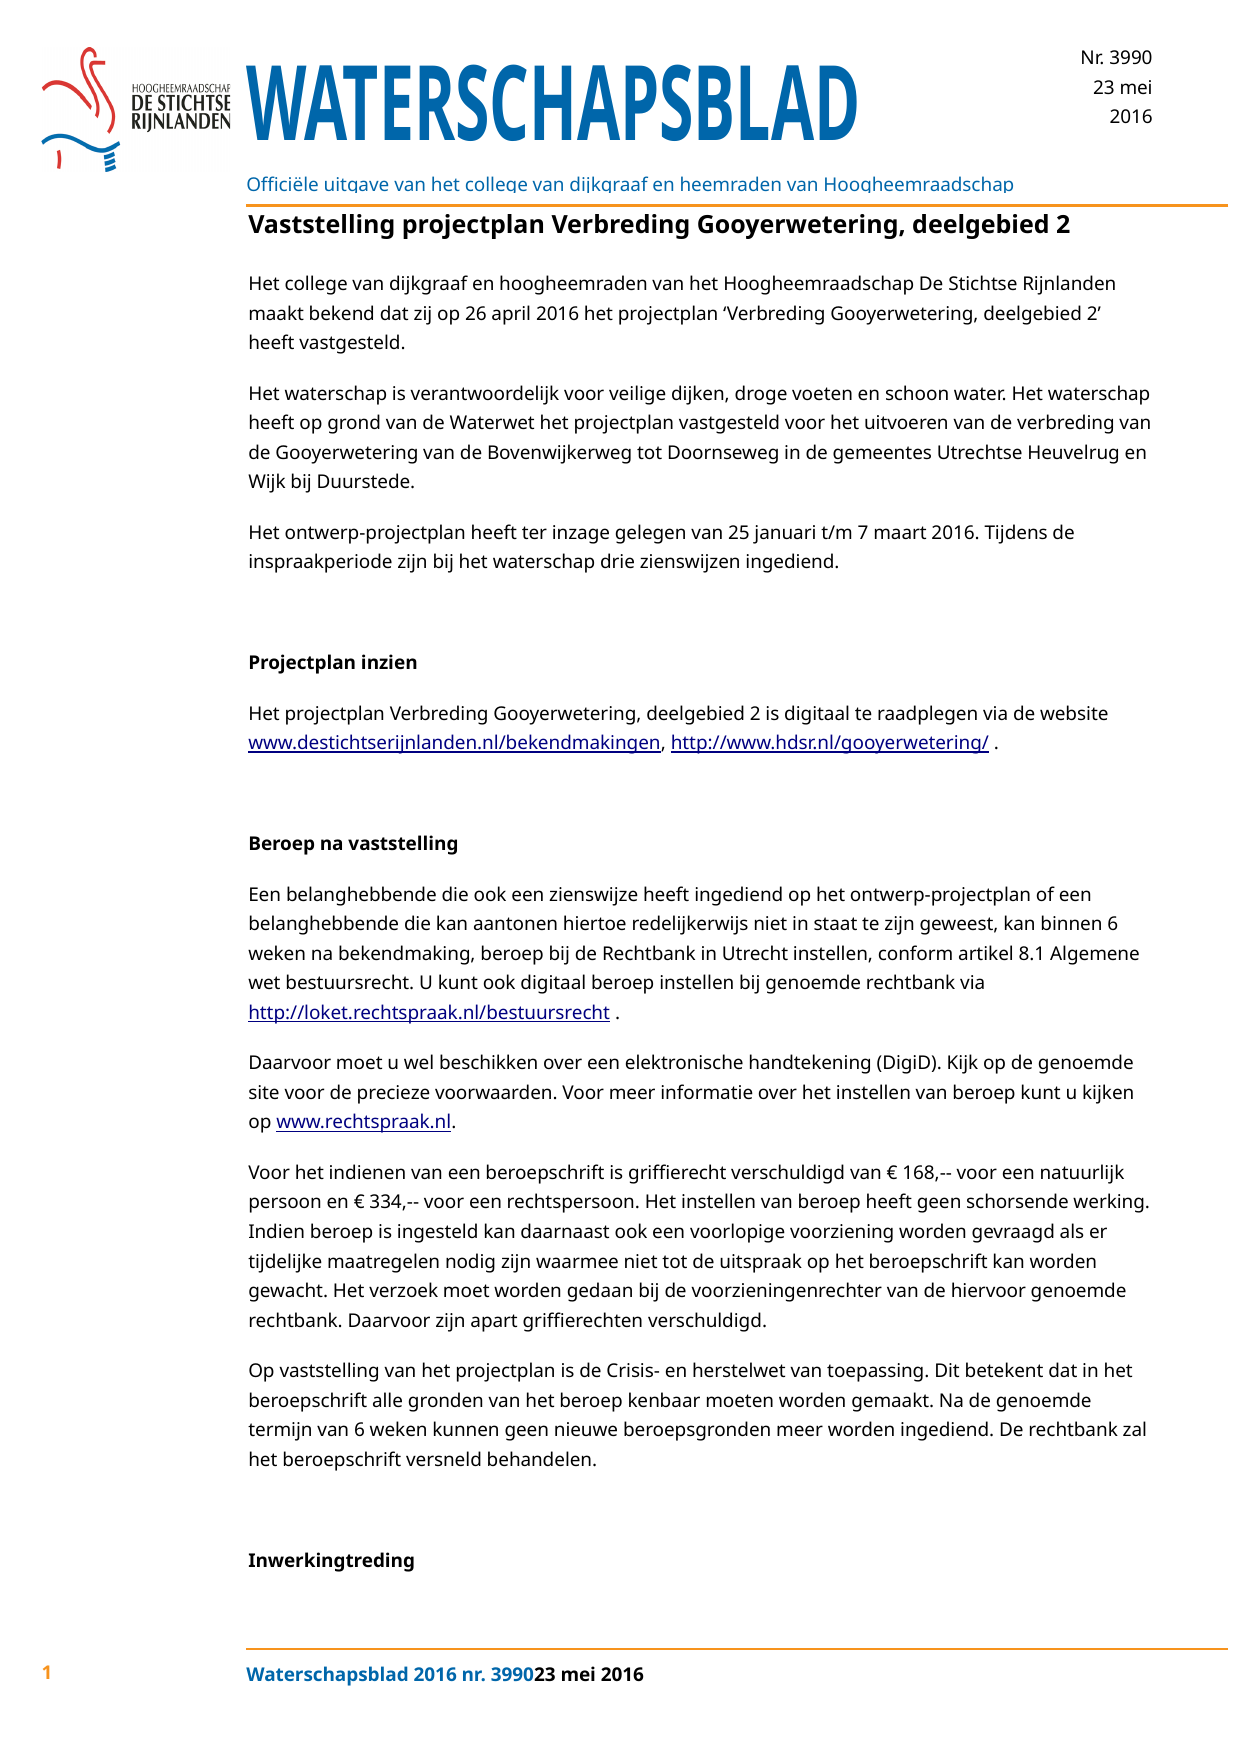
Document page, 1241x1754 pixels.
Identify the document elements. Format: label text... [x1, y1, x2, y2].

text Op vaststelling van het projectplan is de Crisis- en herstelwet van toepassing. Dit betekent dat in het beroepschrift alle gronden van het beroep kenbaar moeten worden gemaakt. Na de genoemde termijn van 6 weken kunnen geen nieuwe beroepsgronden meer worden ingediend. De rechtbank zal het beroepschrift versneld behandelen. [248, 1357, 1152, 1472]
text Het waterschap is verantwoordelijk voor veilige dijken, droge voeten en schoon water. Het waterschap heeft op grond van de Waterwet het projectplan vastgesteld voor het uitvoeren van de verbreding van de Gooyerwetering van de Bovenwijkerweg tot Doornseweg in de gemeentes Utrechtse Heuvelrug en Wijk bij Duurstede. [248, 380, 1152, 494]
text Een belanghebbende die ook een zienswijze heeft ingediend op het ontwerp-projectplan of een belanghebbende die kan aantonen hiertoe redelijkerwijs niet in staat te zijn geweest, kan binnen 6 weken na bekendmaking, beroep bij de Rechtbank in Utrecht instellen, conform artikel 8.1 Algemene wet bestuursrecht. U kunt ook digitaal beroep instellen bij genoemde rechtbank via http://loket.rechtspraak.nl/bestuursrecht . [248, 881, 1152, 1025]
picture [41, 47, 231, 172]
text Projectplan inzien [248, 649, 1152, 675]
text Het ontwerp-projectplan heeft ter inzage gelegen van 25 januari t/m 7 maart 2016. Tijdens de inspraakperiode zijn bij het waterschap drie zienswijzen ingediend. [248, 519, 1152, 574]
text Voor het indienen van een beroepschrift is griffierecht verschuldigd van € 168,-- voor een natuurlijk persoon en € 334,-- voor een rechtspersoon. Het instellen van beroep heeft geen schorsende werking. Indien beroep is ingesteld kan daarnaast ook een voorlopige voorziening worden gevraagd als er tijdelijke maatregelen nodig zijn waarmee niet tot de uitspraak op het beroepschrift kan worden gewacht. Het verzoek moet worden gedaan bij de voorzieningenrechter van de hiervoor genoemde rechtbank. Daarvoor zijn apart griffierechten verschuldigd. [248, 1159, 1152, 1333]
text Het projectplan Verbreding Gooyerwetering, deelgebied 2 is digitaal te raadplegen via de website www.destichtserijnlanden.nl/bekendmakingen, http://www.hdsr.nl/gooyerwetering/ . [248, 700, 1152, 755]
text Vaststelling projectplan Verbreding Gooyerwetering, deelgebied 2 [248, 207, 1152, 241]
text Het college van dijkgraaf en hoogheemraden van het Hoogheemraadschap De Stichtse Rijnlanden maakt bekend dat zij op 26 april 2016 het projectplan ‘Verbreding Gooyerwetering, deelgebied 2’ heeft vastgesteld. [248, 270, 1152, 355]
text Daarvoor moet u wel beschikken over een elektronische handtekening (DigiD). Kijk op de genoemde site voor de precieze voorwaarden. Voor meer informatie over het instellen van beroep kunt u kijken op www.rechtspraak.nl. [248, 1049, 1152, 1134]
text Inwerkingtreding [248, 1547, 1152, 1573]
text Beroep na vaststelling [248, 830, 1152, 856]
